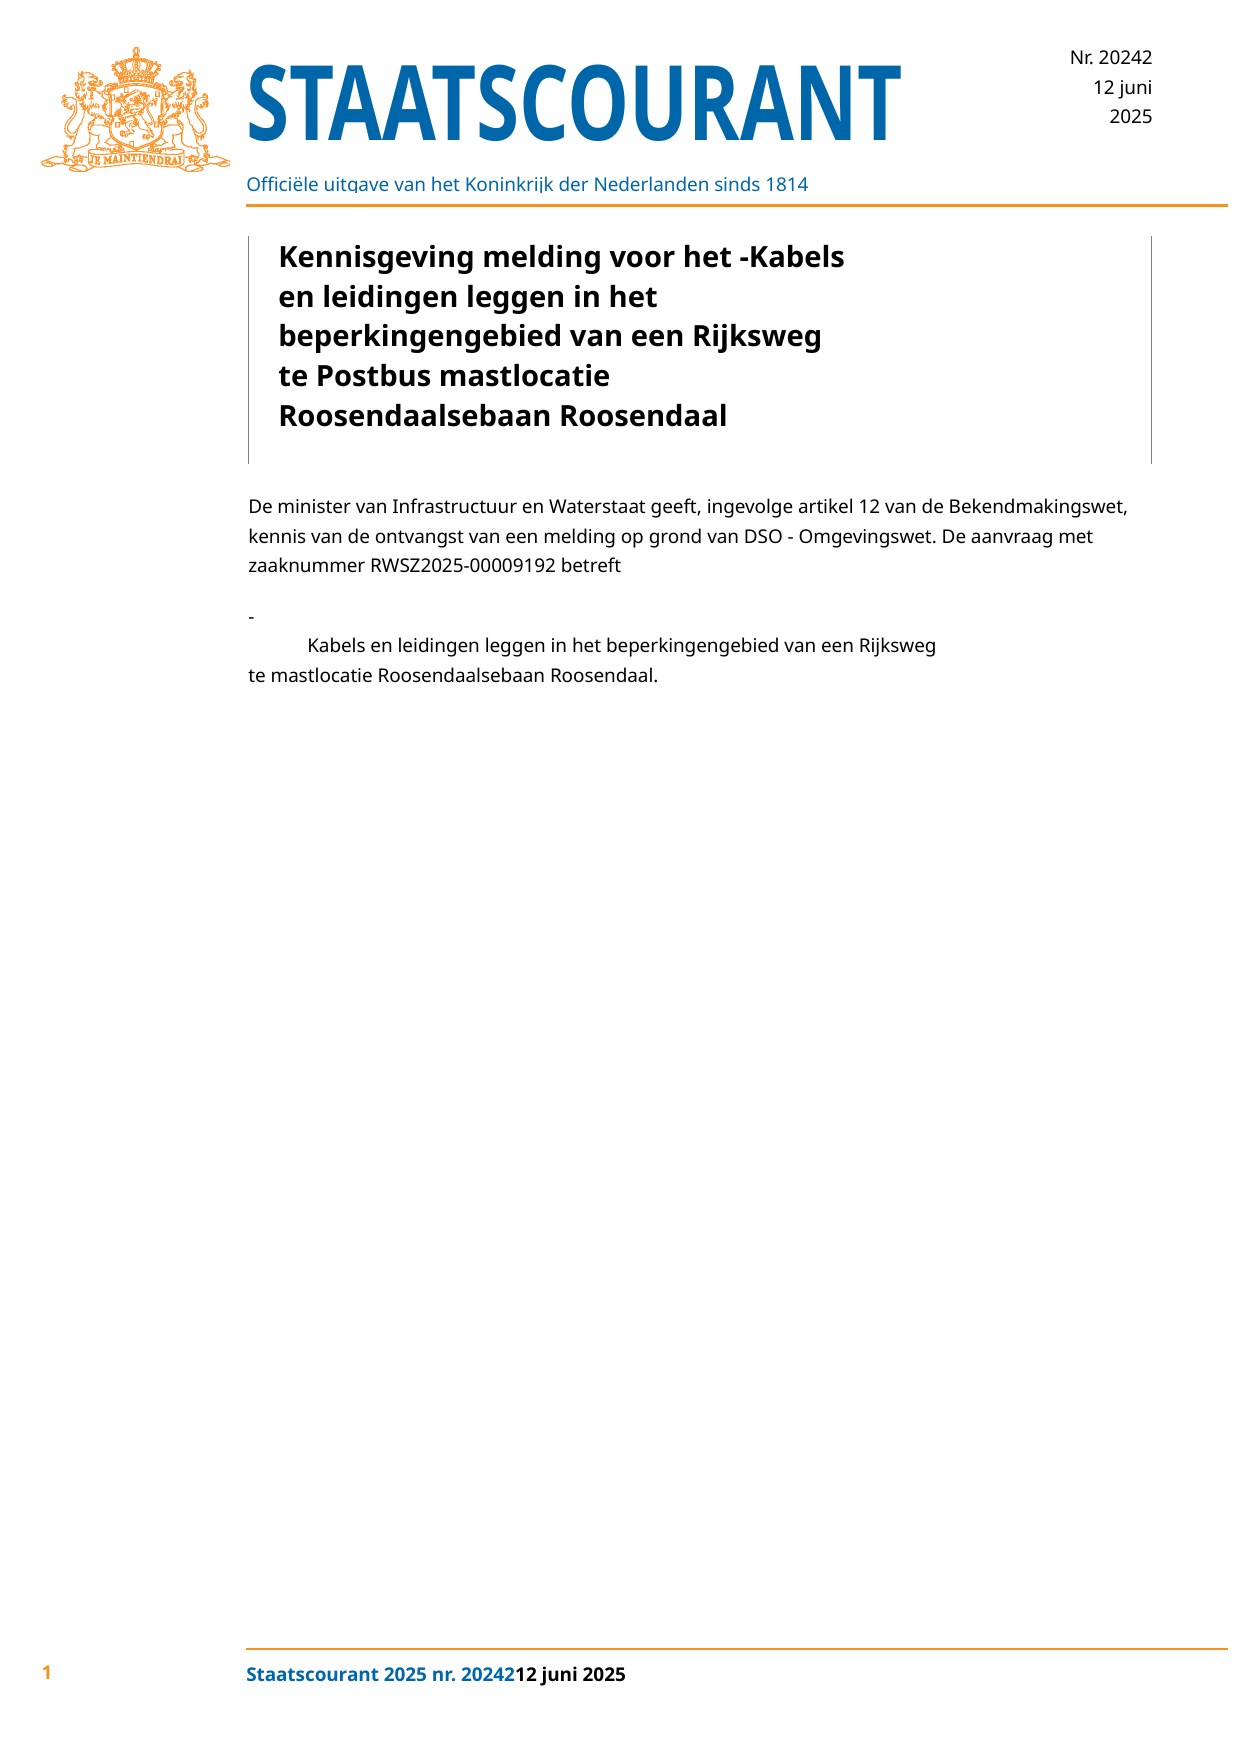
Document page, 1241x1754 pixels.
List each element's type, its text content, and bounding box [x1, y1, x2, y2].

list Kabels en leidingen leggen in het beperkingengebied van een Rijksweg [248, 632, 1152, 658]
picture [912, 236, 1090, 414]
text De minister van Infrastructuur en Waterstaat geeft, ingevolge artikel 12 van de Bekendmakingswet, kennis van de ontvangst van een melding op grond van DSO - Omgevingswet. De aanvraag met zaaknummer RWSZ2025-00009192 betreft [248, 493, 1152, 578]
text te mastlocatie Roosendaalsebaan Roosendaal. [248, 662, 1152, 688]
table_header [850, 414, 1151, 464]
picture [41, 47, 231, 172]
table_header [850, 236, 912, 413]
table_header [1090, 236, 1151, 413]
table_header Kennisgeving melding voor het -Kabels en leidingen leggen in het beperkingengebied van een Rijksweg te Postbus mastlocatie Roosendaalsebaan Roosendaal [249, 236, 850, 464]
